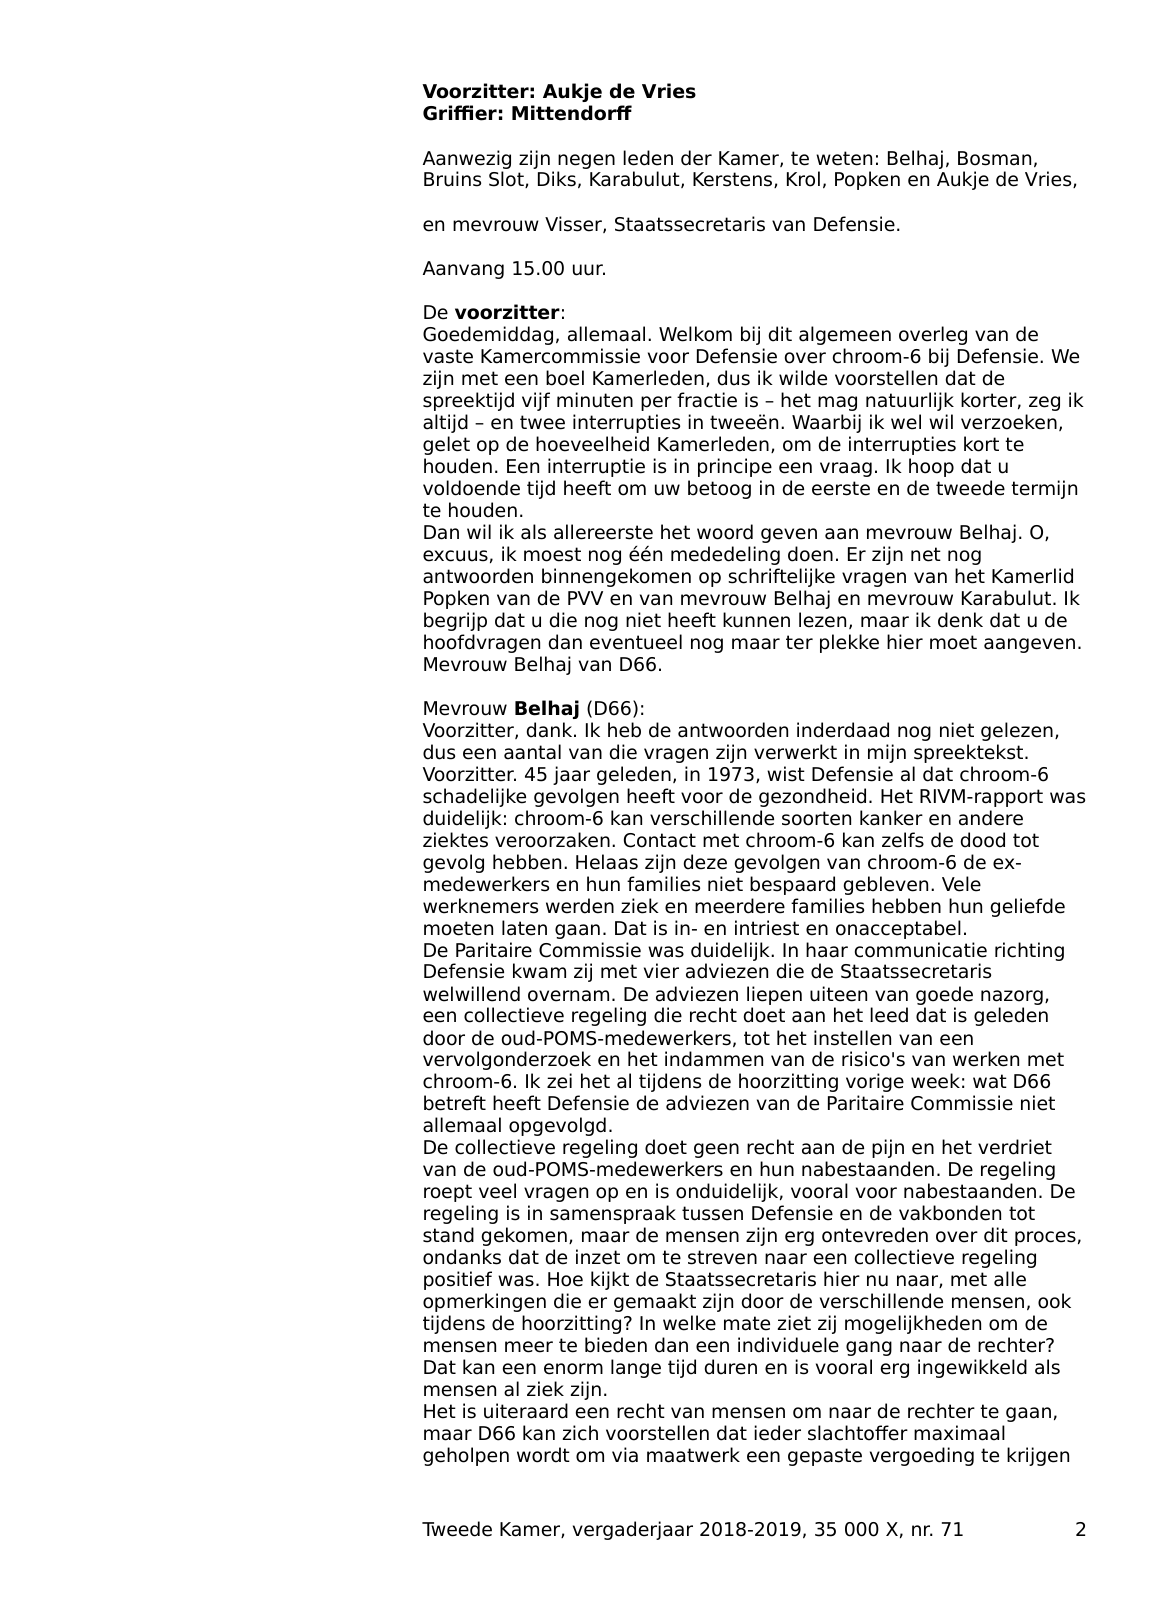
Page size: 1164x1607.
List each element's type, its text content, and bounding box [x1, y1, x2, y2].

text De collectieve regeling doet geen recht aan de pijn en het verdriet van de oud-POMS-medewerkers en hun nabestaanden. De regeling roept veel vragen op en is onduidelijk, vooral voor nabestaanden. De regeling is in samenspraak tussen Defensie en de vakbonden tot stand gekomen, maar de mensen zijn erg ontevreden over dit proces, ondanks dat de inzet om te streven naar een collectieve regeling positief was. Hoe kijkt de Staatssecretaris hier nu naar, met alle opmerkingen die er gemaakt zijn door de verschillende mensen, ook tijdens de hoorzitting? In welke mate ziet zij mogelijkheden om de mensen meer te bieden dan een individuele gang naar de rechter? Dat kan een enorm lange tijd duren en is vooral erg ingewikkeld als mensen al ziek zijn. [422, 1137, 1087, 1401]
text Griffier: Mittendorff [422, 103, 1087, 125]
text De voorzitter: [422, 302, 1087, 324]
text Mevrouw Belhaj (D66): [422, 698, 1087, 720]
text Aanwezig zijn negen leden der Kamer, te weten: Belhaj, Bosman, Bruins Slot, Diks, Karabulut, Kerstens, Krol, Popken en Aukje de Vries, [422, 147, 1087, 191]
text Het is uiteraard een recht van mensen om naar de rechter te gaan, maar D66 kan zich voorstellen dat ieder slachtoffer maximaal geholpen wordt om via maatwerk een gepaste vergoeding te krijgen [422, 1401, 1087, 1467]
text Voorzitter, dank. Ik heb de antwoorden inderdaad nog niet gelezen, dus een aantal van die vragen zijn verwerkt in mijn spreektekst. [422, 720, 1087, 764]
text en mevrouw Visser, Staatssecretaris van Defensie. [422, 213, 1087, 236]
text Voorzitter. 45 jaar geleden, in 1973, wist Defensie al dat chroom-6 schadelijke gevolgen heeft voor de gezondheid. Het RIVM-rapport was duidelijk: chroom-6 kan verschillende soorten kanker en andere ziektes veroorzaken. Contact met chroom-6 kan zelfs de dood tot gevolg hebben. Helaas zijn deze gevolgen van chroom-6 de ex-medewerkers en hun families niet bespaard gebleven. Vele werknemers werden ziek en meerdere families hebben hun geliefde moeten laten gaan. Dat is in- en intriest en onacceptabel. [422, 764, 1087, 939]
text Voorzitter: Aukje de Vries [422, 81, 1087, 103]
text Dan wil ik als allereerste het woord geven aan mevrouw Belhaj. O, excuus, ik moest nog één mededeling doen. Er zijn net nog antwoorden binnengekomen op schriftelijke vragen van het Kamerlid Popken van de PVV en van mevrouw Belhaj en mevrouw Karabulut. Ik begrijp dat u die nog niet heeft kunnen lezen, maar ik denk dat u de hoofdvragen dan eventueel nog maar ter plekke hier moet aangeven. [422, 522, 1087, 653]
text Aanvang 15.00 uur. [422, 258, 1087, 280]
text Mevrouw Belhaj van D66. [422, 653, 1087, 676]
text Goedemiddag, allemaal. Welkom bij dit algemeen overleg van de vaste Kamercommissie voor Defensie over chroom-6 bij Defensie. We zijn met een boel Kamerleden, dus ik wilde voorstellen dat de spreektijd vijf minuten per fractie is – het mag natuurlijk korter, zeg ik altijd – en twee interrupties in tweeën. Waarbij ik wel wil verzoeken, gelet op de hoeveelheid Kamerleden, om de interrupties kort te houden. Een interruptie is in principe een vraag. Ik hoop dat u voldoende tijd heeft om uw betoog in de eerste en de tweede termijn te houden. [422, 324, 1087, 522]
text De Paritaire Commissie was duidelijk. In haar communicatie richting Defensie kwam zij met vier adviezen die de Staatssecretaris welwillend overnam. De adviezen liepen uiteen van goede nazorg, een collectieve regeling die recht doet aan het leed dat is geleden door de oud-POMS-medewerkers, tot het instellen van een vervolgonderzoek en het indammen van de risico's van werken met chroom-6. Ik zei het al tijdens de hoorzitting vorige week: wat D66 betreft heeft Defensie de adviezen van de Paritaire Commissie niet allemaal opgevolgd. [422, 939, 1087, 1137]
